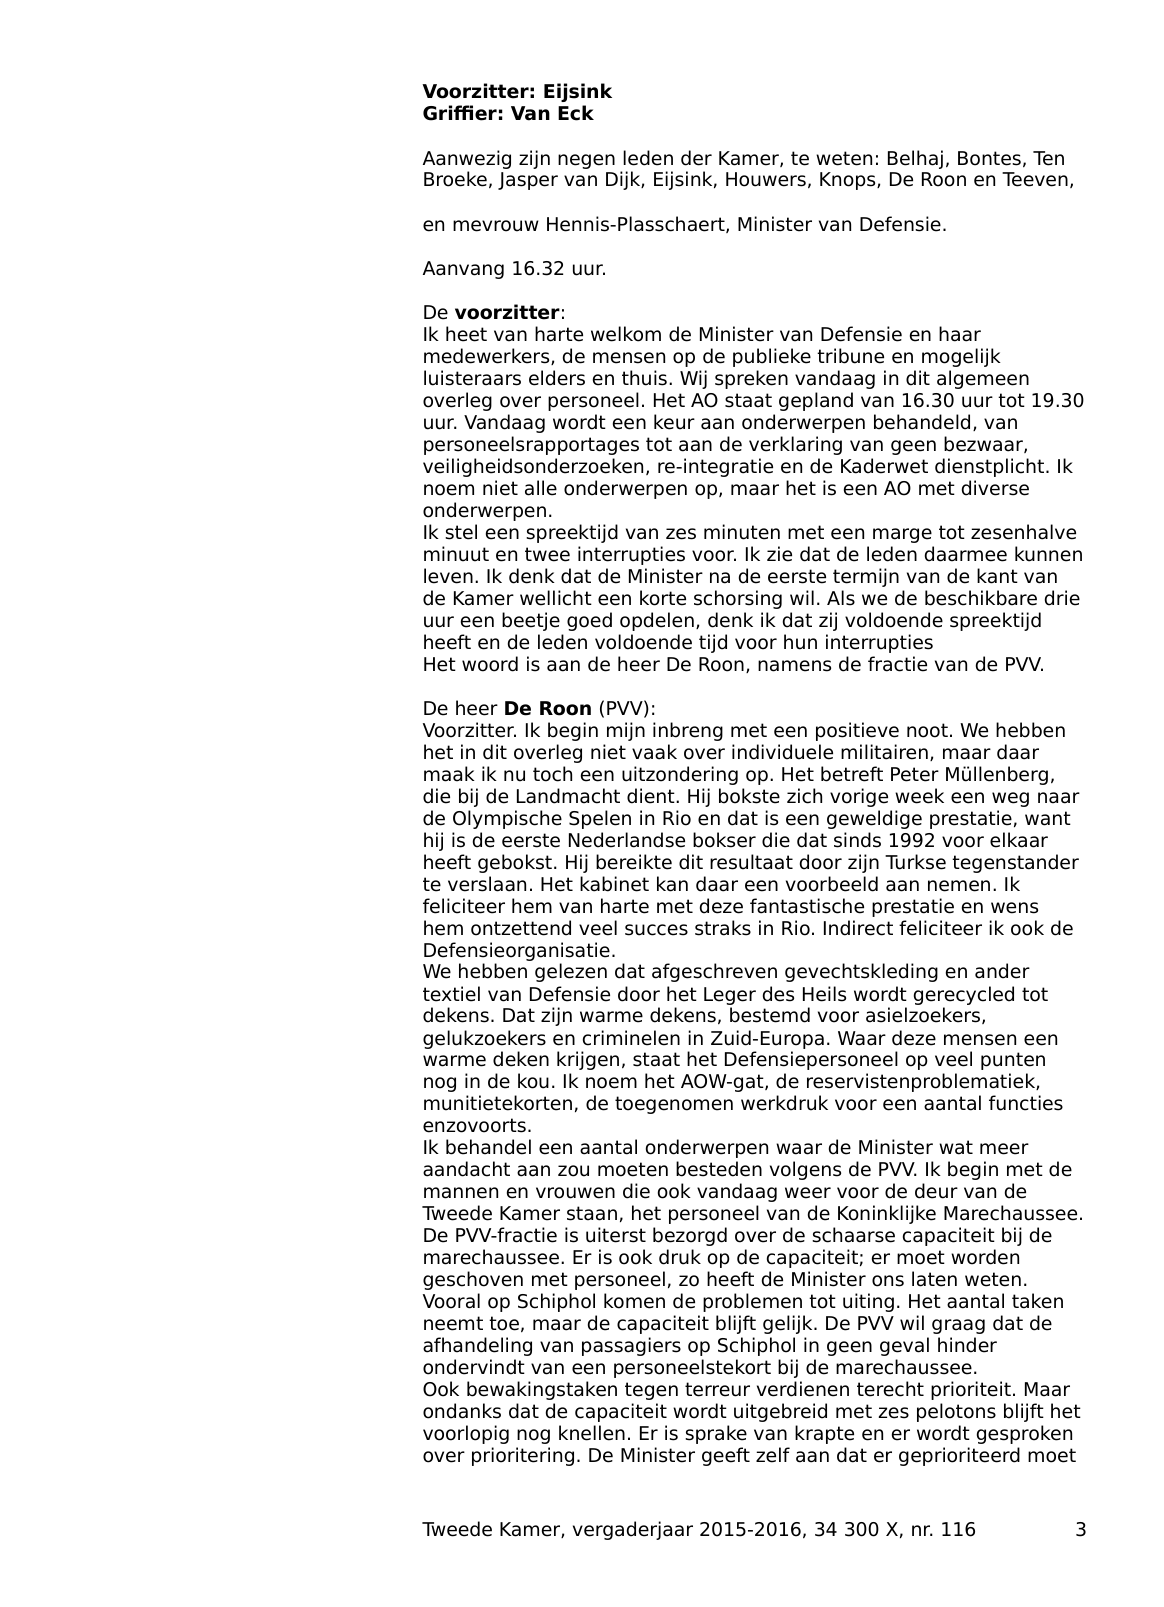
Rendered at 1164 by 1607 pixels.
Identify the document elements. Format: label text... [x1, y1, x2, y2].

text Ook bewakingstaken tegen terreur verdienen terecht prioriteit. Maar ondanks dat de capaciteit wordt uitgebreid met zes pelotons blijft het voorlopig nog knellen. Er is sprake van krapte en er wordt gesproken over prioritering. De Minister geeft zelf aan dat er geprioriteerd moet [422, 1379, 1087, 1467]
text Voorzitter: Eijsink [422, 81, 1087, 103]
text Ik behandel een aantal onderwerpen waar de Minister wat meer aandacht aan zou moeten besteden volgens de PVV. Ik begin met de mannen en vrouwen die ook vandaag weer voor de deur van de Tweede Kamer staan, het personeel van de Koninklijke Marechaussee. De PVV-fractie is uiterst bezorgd over de schaarse capaciteit bij de marechaussee. Er is ook druk op de capaciteit; er moet worden geschoven met personeel, zo heeft de Minister ons laten weten. Vooral op Schiphol komen de problemen tot uiting. Het aantal taken neemt toe, maar de capaciteit blijft gelijk. De PVV wil graag dat de afhandeling van passagiers op Schiphol in geen geval hinder ondervindt van een personeelstekort bij de marechaussee. [422, 1137, 1087, 1379]
text De heer De Roon (PVV): [422, 698, 1087, 720]
text De voorzitter: [422, 302, 1087, 324]
text en mevrouw Hennis-Plasschaert, Minister van Defensie. [422, 213, 1087, 236]
text Ik heet van harte welkom de Minister van Defensie en haar medewerkers, de mensen op de publieke tribune en mogelijk luisteraars elders en thuis. Wij spreken vandaag in dit algemeen overleg over personeel. Het AO staat gepland van 16.30 uur tot 19.30 uur. Vandaag wordt een keur aan onderwerpen behandeld, van personeelsrapportages tot aan de verklaring van geen bezwaar, veiligheidsonderzoeken, re-integratie en de Kaderwet dienstplicht. Ik noem niet alle onderwerpen op, maar het is een AO met diverse onderwerpen. [422, 324, 1087, 522]
text Het woord is aan de heer De Roon, namens de fractie van de PVV. [422, 653, 1087, 676]
text We hebben gelezen dat afgeschreven gevechtskleding en ander textiel van Defensie door het Leger des Heils wordt gerecycled tot dekens. Dat zijn warme dekens, bestemd voor asielzoekers, gelukzoekers en criminelen in Zuid-Europa. Waar deze mensen een warme deken krijgen, staat het Defensiepersoneel op veel punten nog in de kou. Ik noem het AOW-gat, de reservistenproblematiek, munitietekorten, de toegenomen werkdruk voor een aantal functies enzovoorts. [422, 961, 1087, 1137]
text Aanvang 16.32 uur. [422, 258, 1087, 280]
text Voorzitter. Ik begin mijn inbreng met een positieve noot. We hebben het in dit overleg niet vaak over individuele militairen, maar daar maak ik nu toch een uitzondering op. Het betreft Peter Müllenberg, die bij de Landmacht dient. Hij bokste zich vorige week een weg naar de Olympische Spelen in Rio en dat is een geweldige prestatie, want hij is de eerste Nederlandse bokser die dat sinds 1992 voor elkaar heeft gebokst. Hij bereikte dit resultaat door zijn Turkse tegenstander te verslaan. Het kabinet kan daar een voorbeeld aan nemen. Ik feliciteer hem van harte met deze fantastische prestatie en wens hem ontzettend veel succes straks in Rio. Indirect feliciteer ik ook de Defensieorganisatie. [422, 720, 1087, 961]
text Ik stel een spreektijd van zes minuten met een marge tot zesenhalve minuut en twee interrupties voor. Ik zie dat de leden daarmee kunnen leven. Ik denk dat de Minister na de eerste termijn van de kant van de Kamer wellicht een korte schorsing wil. Als we de beschikbare drie uur een beetje goed opdelen, denk ik dat zij voldoende spreektijd heeft en de leden voldoende tijd voor hun interrupties [422, 522, 1087, 653]
text Griffier: Van Eck [422, 103, 1087, 125]
text Aanwezig zijn negen leden der Kamer, te weten: Belhaj, Bontes, Ten Broeke, Jasper van Dijk, Eijsink, Houwers, Knops, De Roon en Teeven, [422, 147, 1087, 191]
